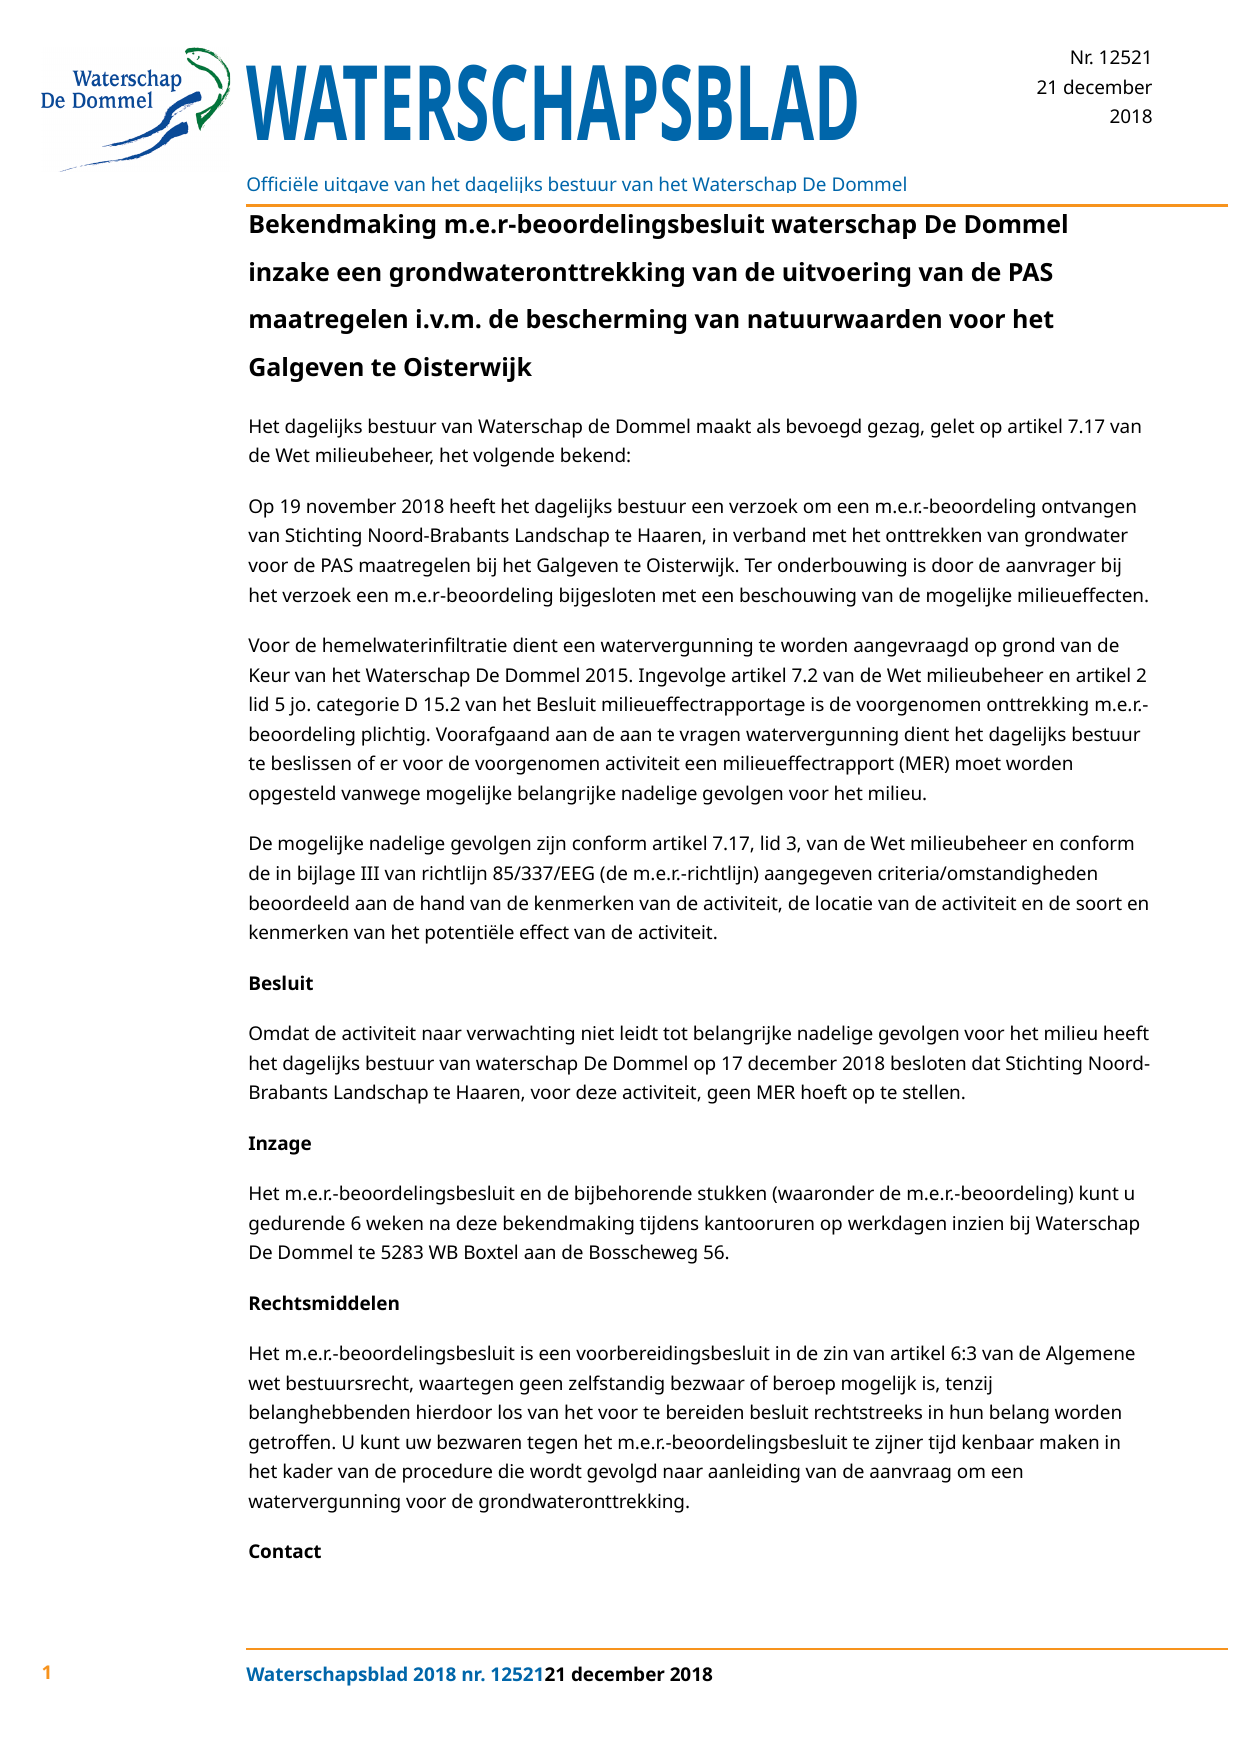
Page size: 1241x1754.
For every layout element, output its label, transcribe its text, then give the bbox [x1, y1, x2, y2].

text Omdat de activiteit naar verwachting niet leidt tot belangrijke nadelige gevolgen voor het milieu heeft het dagelijks bestuur van waterschap De Dommel op 17 december 2018 besloten dat Stichting Noord-Brabants Landschap te Haaren, voor deze activiteit, geen MER hoeft op te stellen. [248, 1020, 1152, 1105]
text Inzage [248, 1130, 1152, 1156]
picture [41, 47, 231, 172]
text Besluit [248, 970, 1152, 996]
text Het m.e.r.-beoordelingsbesluit is een voorbereidingsbesluit in de zin van artikel 6:3 van de Algemene wet bestuursrecht, waartegen geen zelfstandig bezwaar of beroep mogelijk is, tenzij belanghebbenden hierdoor los van het voor te bereiden besluit rechtstreeks in hun belang worden getroffen. U kunt uw bezwaren tegen het m.e.r.-beoordelingsbesluit te zijner tijd kenbaar maken in het kader van de procedure die wordt gevolgd naar aanleiding van de aanvraag om een watervergunning voor de grondwateronttrekking. [248, 1340, 1152, 1514]
text De mogelijke nadelige gevolgen zijn conform artikel 7.17, lid 3, van de Wet milieubeheer en conform de in bijlage III van richtlijn 85/337/EEG (de m.e.r.-richtlijn) aangegeven criteria/omstandigheden beoordeeld aan de hand van de kenmerken van de activiteit, de locatie van de activiteit en de soort en kenmerken van het potentiële effect van de activiteit. [248, 831, 1152, 945]
text Rechtsmiddelen [248, 1290, 1152, 1316]
text Het m.e.r.-beoordelingsbesluit en de bijbehorende stukken (waaronder de m.e.r.-beoordeling) kunt u gedurende 6 weken na deze bekendmaking tijdens kantooruren op werkdagen inzien bij Waterschap De Dommel te 5283 WB Boxtel aan de Bosscheweg 56. [248, 1180, 1152, 1265]
text Op 19 november 2018 heeft het dagelijks bestuur een verzoek om een m.e.r.-beoordeling ontvangen van Stichting Noord-Brabants Landschap te Haaren, in verband met het onttrekken van grondwater voor de PAS maatregelen bij het Galgeven te Oisterwijk. Ter onderbouwing is door de aanvrager bij het verzoek een m.e.r-beoordeling bijgesloten met een beschouwing van de mogelijke milieueffecten. [248, 493, 1152, 608]
text Voor de hemelwaterinfiltratie dient een watervergunning te worden aangevraagd op grond van de Keur van het Waterschap De Dommel 2015. Ingevolge artikel 7.2 van de Wet milieubeheer en artikel 2 lid 5 jo. categorie D 15.2 van het Besluit milieueffectrapportage is de voorgenomen onttrekking m.e.r.-beoordeling plichtig. Voorafgaand aan de aan te vragen watervergunning dient het dagelijks bestuur te beslissen of er voor de voorgenomen activiteit een milieueffectrapport (MER) moet worden opgesteld vanwege mogelijke belangrijke nadelige gevolgen voor het milieu. [248, 632, 1152, 806]
text Het dagelijks bestuur van Waterschap de Dommel maakt als bevoegd gezag, gelet op artikel 7.17 van de Wet milieubeheer, het volgende bekend: [248, 413, 1152, 468]
text Bekendmaking m.e.r-beoordelingsbesluit waterschap De Dommel inzake een grondwateronttrekking van de uitvoering van de PAS maatregelen i.v.m. de bescherming van natuurwaarden voor het Galgeven te Oisterwijk [248, 207, 1152, 384]
text Contact [248, 1538, 1152, 1564]
